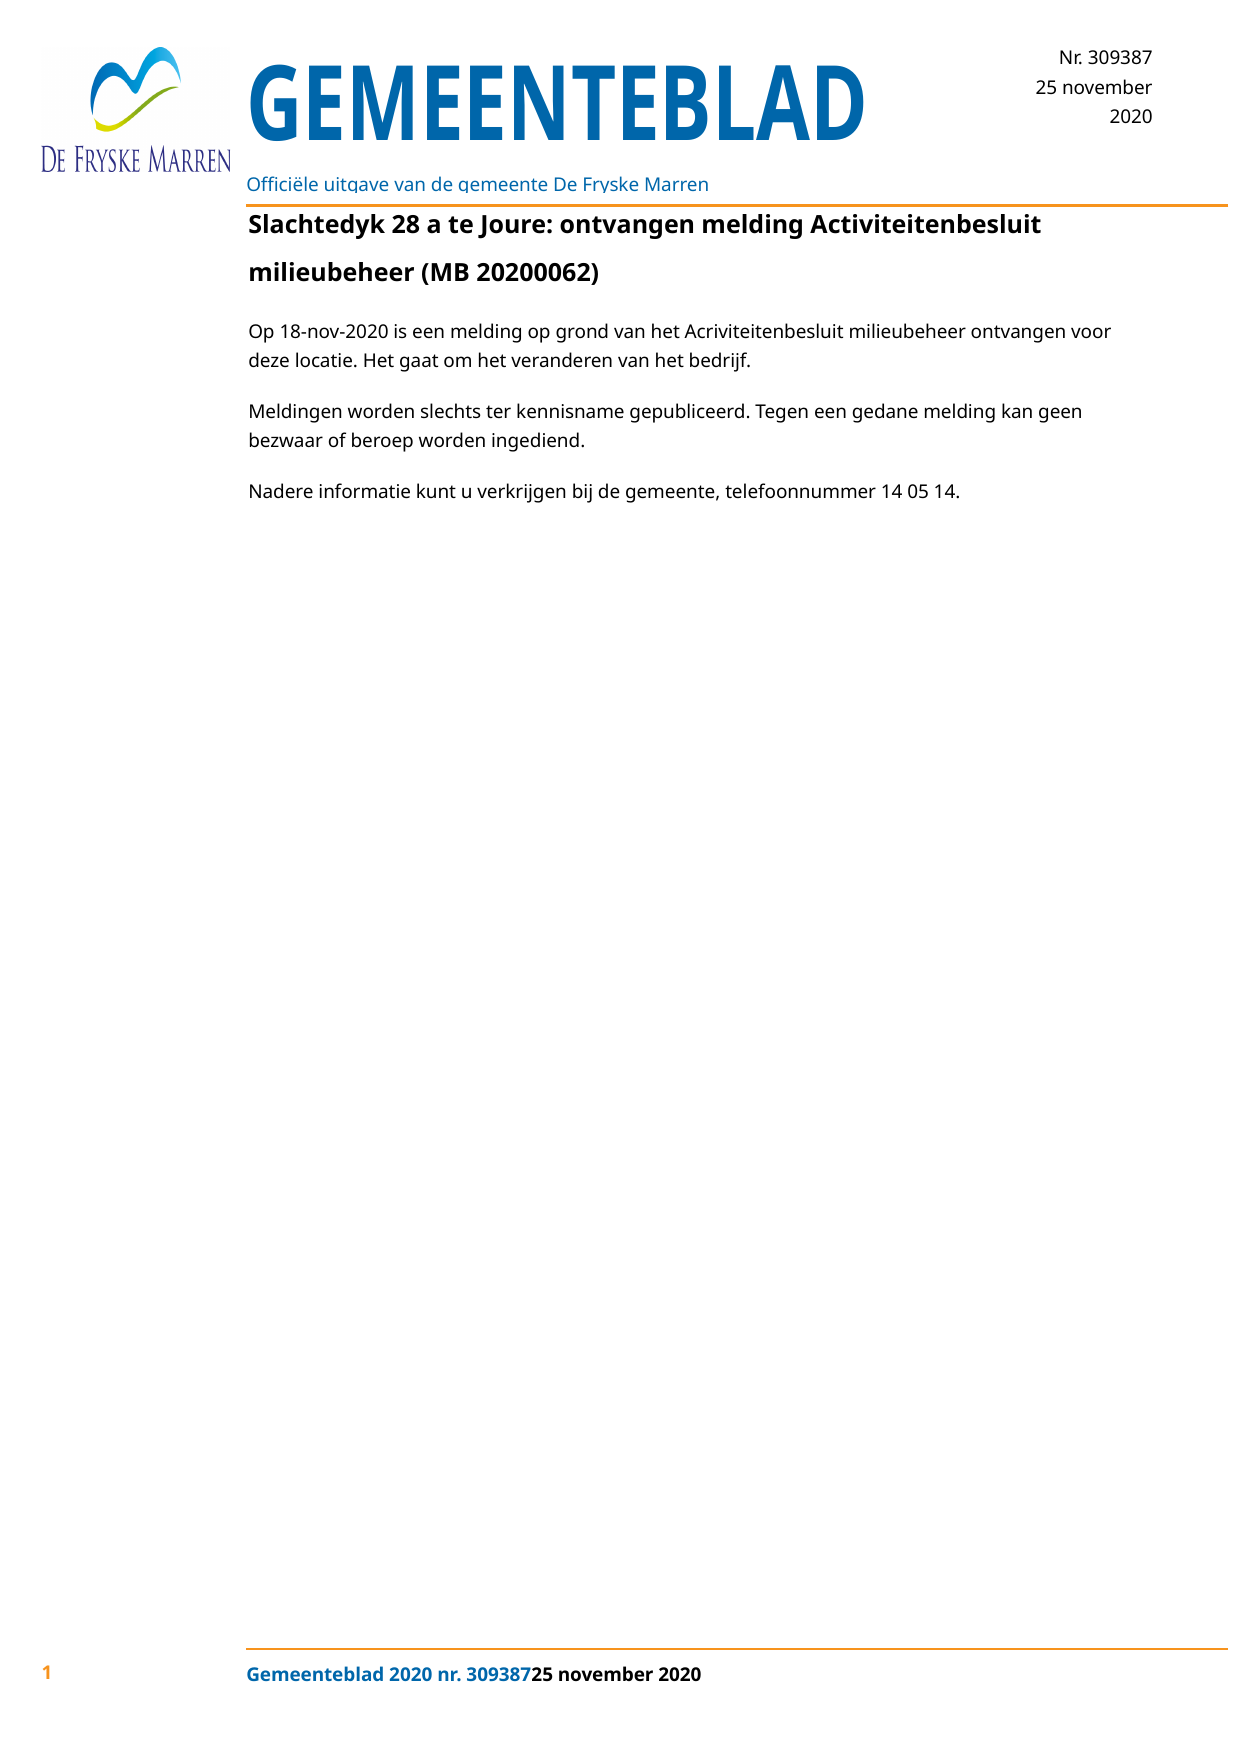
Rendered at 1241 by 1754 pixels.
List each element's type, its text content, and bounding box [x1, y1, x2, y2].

text Slachtedyk 28 a te Joure: ontvangen melding Activiteitenbesluit milieubeheer (MB 20200062) [248, 207, 1152, 288]
text Op 18-nov-2020 is een melding op grond van het Acriviteitenbesluit milieubeheer ontvangen voor deze locatie. Het gaat om het veranderen van het bedrijf. [248, 318, 1152, 373]
picture [41, 47, 231, 172]
text Meldingen worden slechts ter kennisname gepubliceerd. Tegen een gedane melding kan geen bezwaar of beroep worden ingediend. [248, 398, 1152, 453]
text Nadere informatie kunt u verkrijgen bij de gemeente, telefoonnummer 14 05 14. [248, 478, 1152, 504]
